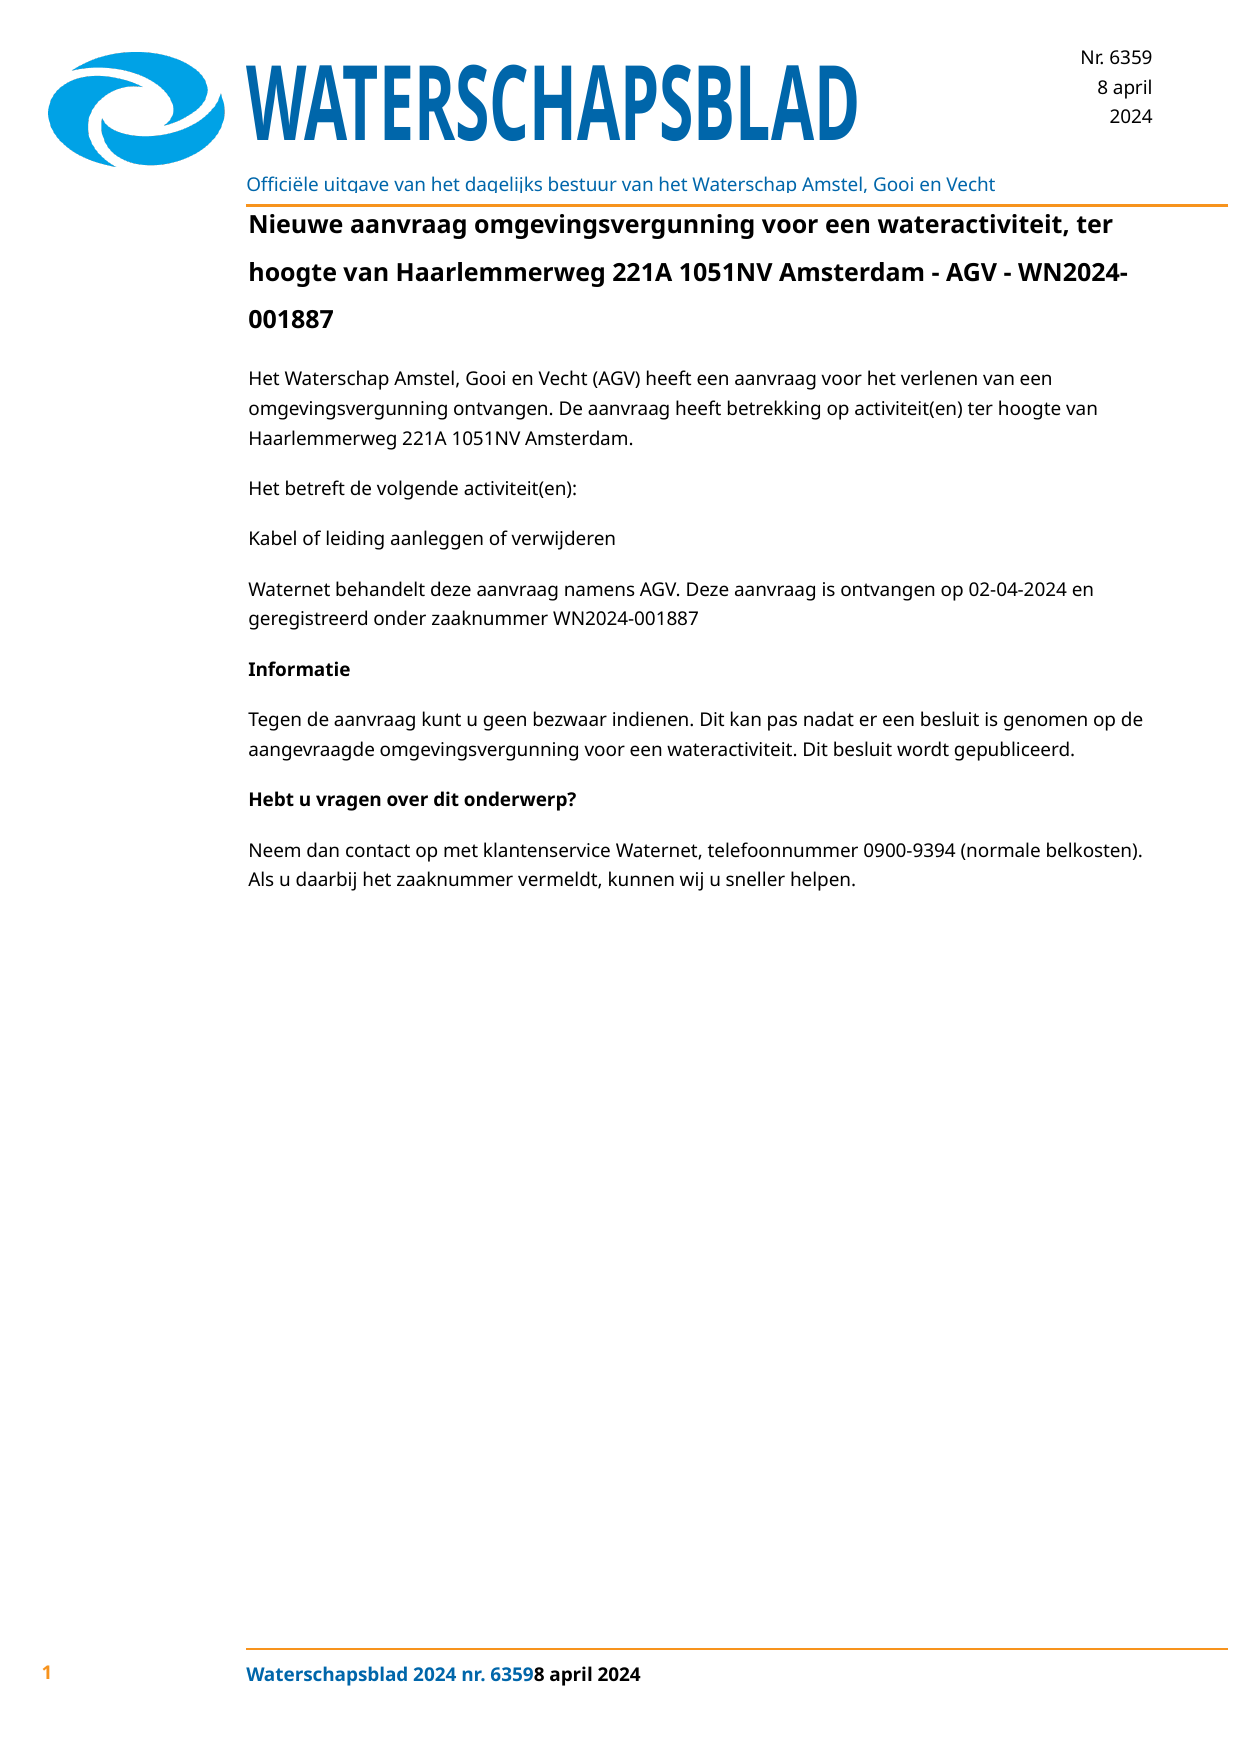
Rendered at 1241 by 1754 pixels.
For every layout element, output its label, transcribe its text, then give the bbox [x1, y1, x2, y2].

text Nieuwe aanvraag omgevingsvergunning voor een wateractiviteit, ter hoogte van Haarlemmerweg 221A 1051NV Amsterdam - AGV - WN2024-001887 [248, 207, 1152, 336]
text Tegen de aanvraag kunt u geen bezwaar indienen. Dit kan pas nadat er een besluit is genomen op de aangevraagde omgevingsvergunning voor een wateractiviteit. Dit besluit wordt gepubliceerd. [248, 706, 1152, 762]
text Neem dan contact op met klantenservice Waternet, telefoonnummer 0900-9394 (normale belkosten). Als u daarbij het zaaknummer vermeldt, kunnen wij u sneller helpen. [248, 837, 1152, 892]
text Hebt u vragen over dit onderwerp? [248, 786, 1152, 812]
text Informatie [248, 656, 1152, 682]
picture [41, 47, 231, 172]
text Kabel of leiding aanleggen of verwijderen [248, 526, 1152, 551]
text Waternet behandelt deze aanvraag namens AGV. Deze aanvraag is ontvangen op 02-04-2024 en geregistreerd onder zaaknummer WN2024-001887 [248, 576, 1152, 631]
text Het Waterschap Amstel, Gooi en Vecht (AGV) heeft een aanvraag voor het verlenen van een omgevingsvergunning ontvangen. De aanvraag heeft betrekking op activiteit(en) ter hoogte van Haarlemmerweg 221A 1051NV Amsterdam. [248, 366, 1152, 450]
text Het betreft de volgende activiteit(en): [248, 475, 1152, 501]
